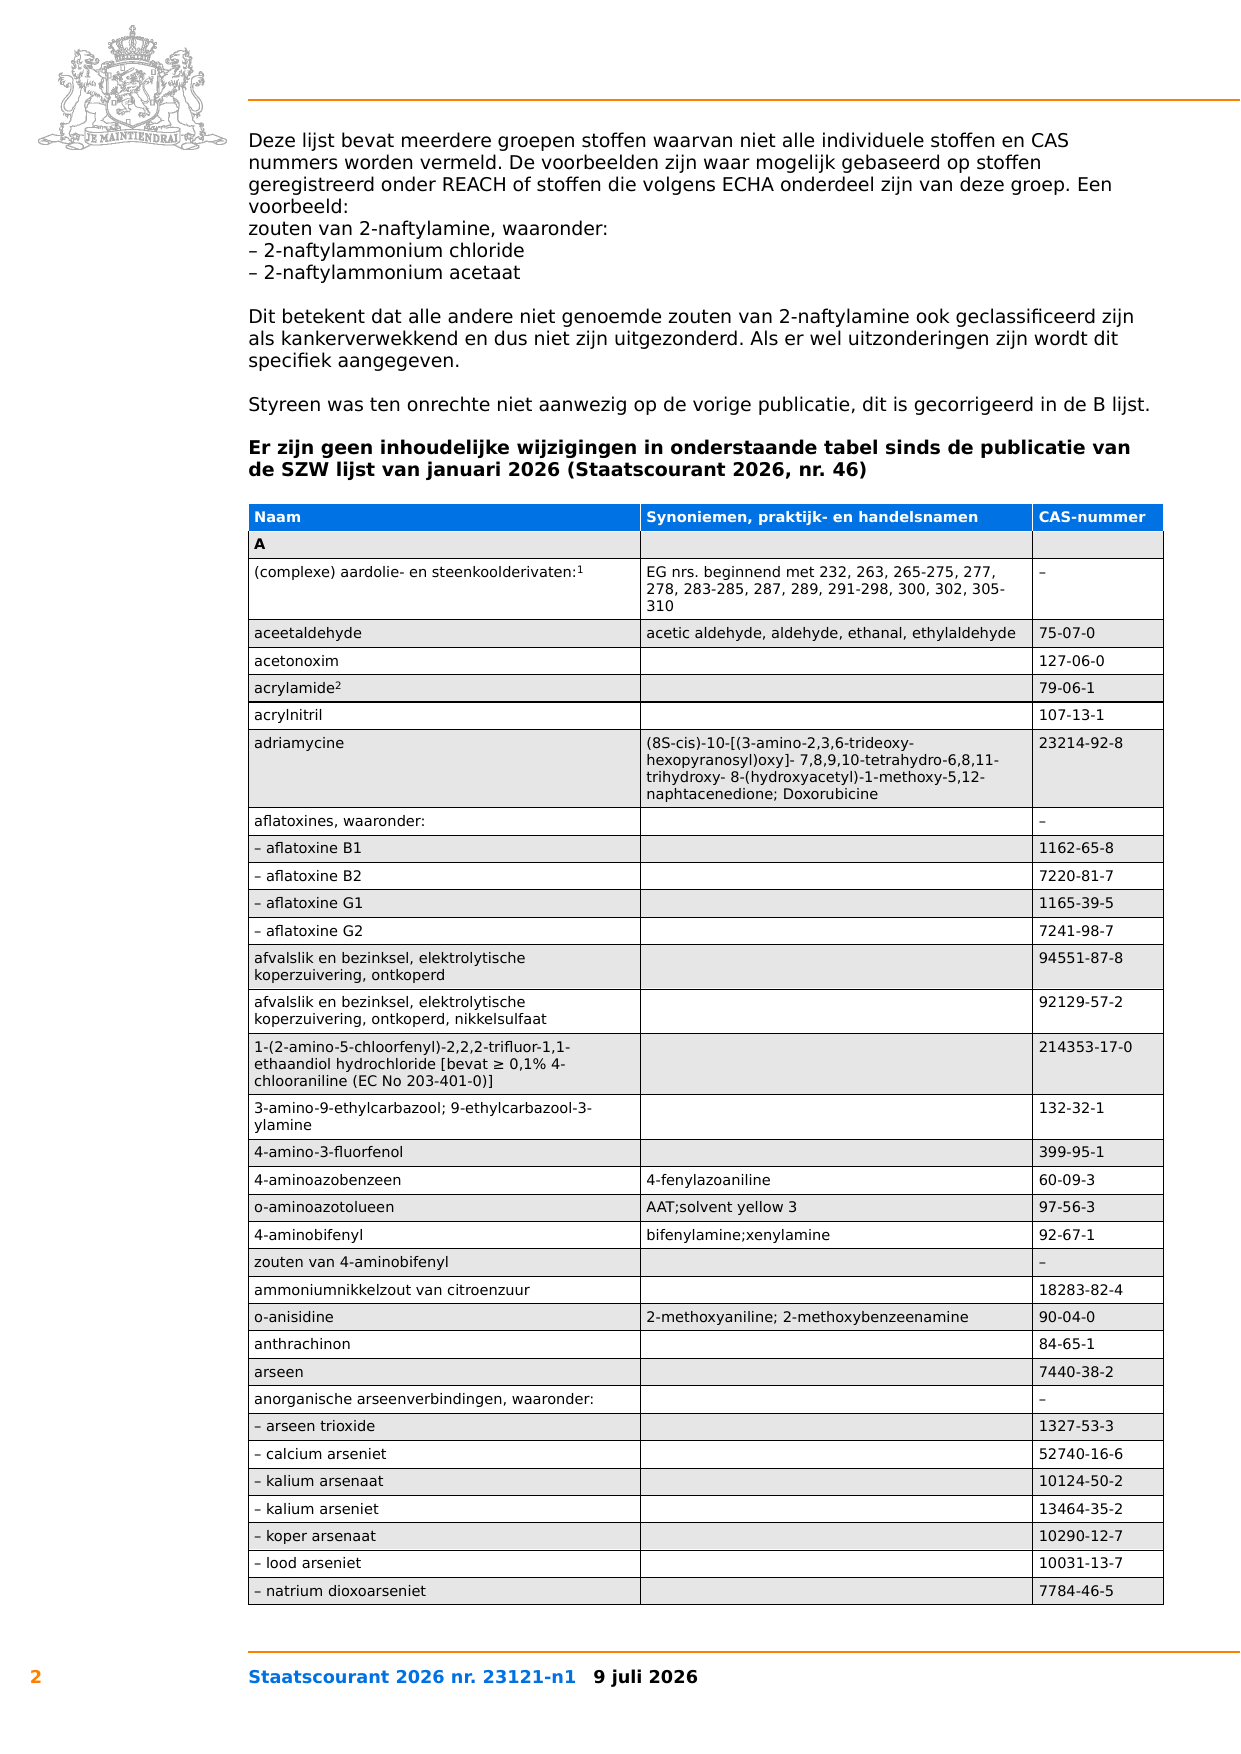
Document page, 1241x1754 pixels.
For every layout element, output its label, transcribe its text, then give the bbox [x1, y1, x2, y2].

table_cell – [1033, 808, 1163, 834]
table_cell 4-aminoazobenzeen [249, 1167, 640, 1193]
table_cell 97-56-3 [1033, 1195, 1163, 1221]
table_cell – aflatoxine B1 [249, 836, 640, 862]
table_cell zouten van 4-aminobifenyl [249, 1249, 640, 1276]
table_cell – aflatoxine B2 [249, 863, 640, 889]
table_cell 60-09-3 [1033, 1167, 1163, 1193]
table_cell arseen [249, 1359, 640, 1385]
table_cell 1165-39-5 [1033, 890, 1163, 917]
table_header Synoniemen, praktijk- en handelsnamen [641, 504, 1032, 531]
table_cell 7220-81-7 [1033, 863, 1163, 889]
table_cell 52740-16-6 [1033, 1441, 1163, 1467]
text – 2-naftylammonium chloride [248, 240, 1163, 262]
table_cell 214353-17-0 [1033, 1034, 1163, 1094]
table_cell 10290-12-7 [1033, 1523, 1163, 1549]
table_cell 399-95-1 [1033, 1140, 1163, 1166]
table_cell 1-(2-amino-5-chloorfenyl)-2,2,2-trifluor-1,1- ethaandiol hydrochloride [bevat ≥ 0,1% 4-chlooraniline (EC No 203-401-0)] [249, 1034, 640, 1094]
table_cell 23214-92-8 [1033, 730, 1163, 807]
table_cell 10124-50-2 [1033, 1469, 1163, 1495]
table_cell 79-06-1 [1033, 675, 1163, 701]
table_header CAS-nummer [1033, 504, 1163, 531]
table_cell bifenylamine;xenylamine [641, 1222, 1032, 1248]
table_cell (complexe) aardolie- en steenkoolderivaten:1 [249, 559, 640, 619]
table_cell [641, 1095, 1032, 1139]
table_cell 94551-87-8 [1033, 945, 1163, 988]
table_cell [641, 1249, 1032, 1276]
table_cell (8S-cis)-10-[(3-amino-2,3,6-trideoxy-hexopyranosyl)oxy]- 7,8,9,10-tetrahydro-6,8,11-trihydroxy- 8-(hydroxyacetyl)-1-methoxy-5,12-naphtacenedione; Doxorubicine [641, 730, 1032, 807]
table_cell – kalium arsenaat [249, 1469, 640, 1495]
table_cell [641, 1551, 1032, 1577]
text – 2-naftylammonium acetaat [248, 262, 1163, 284]
table_cell – calcium arseniet [249, 1441, 640, 1467]
table_cell 127-06-0 [1033, 648, 1163, 674]
table_cell [641, 1469, 1032, 1495]
table_cell [641, 808, 1032, 834]
table_cell [641, 1140, 1032, 1166]
table_cell aceetaldehyde [249, 620, 640, 647]
table_cell 107-13-1 [1033, 703, 1163, 729]
table_cell acrylamide2 [249, 675, 640, 701]
table_cell 13464-35-2 [1033, 1496, 1163, 1522]
table_cell [641, 1359, 1032, 1385]
table_cell 7440-38-2 [1033, 1359, 1163, 1385]
table_cell – kalium arseniet [249, 1496, 640, 1522]
text zouten van 2-naftylamine, waaronder: [248, 218, 1163, 240]
table_cell acrylnitril [249, 703, 640, 729]
text Dit betekent dat alle andere niet genoemde zouten van 2-naftylamine ook geclassificeerd zijn als kankerverwekkend en dus niet zijn uitgezonderd. Als er wel uitzonderingen zijn wordt dit specifiek aangegeven. [248, 306, 1163, 372]
table_cell 3-amino-9-ethylcarbazool; 9-ethylcarbazool-3-ylamine [249, 1095, 640, 1139]
text Deze lijst bevat meerdere groepen stoffen waarvan niet alle individuele stoffen en CAS nummers worden vermeld. De voorbeelden zijn waar mogelijk gebaseerd op stoffen geregistreerd onder REACH of stoffen die volgens ECHA onderdeel zijn van deze groep. Een voorbeeld: [248, 130, 1163, 218]
table_cell adriamycine [249, 730, 640, 807]
table_cell [641, 1578, 1032, 1604]
table_header Naam [249, 504, 640, 531]
table_cell 10031-13-7 [1033, 1551, 1163, 1577]
table_cell – lood arseniet [249, 1551, 640, 1577]
table_cell aflatoxines, waaronder: [249, 808, 640, 834]
table_cell 92129-57-2 [1033, 990, 1163, 1033]
table_cell 7784-46-5 [1033, 1578, 1163, 1604]
text Er zijn geen inhoudelijke wijzigingen in onderstaande tabel sinds de publicatie van de SZW lijst van januari 2026 (Staatscourant 2026, nr. 46) [248, 437, 1163, 481]
table_cell [641, 1034, 1032, 1094]
table_cell [641, 1523, 1032, 1549]
table_cell – [1033, 1386, 1163, 1413]
table_cell afvalslik en bezinksel, elektrolytische koperzuivering, ontkoperd [249, 945, 640, 988]
table_cell – natrium dioxoarseniet [249, 1578, 640, 1604]
table_cell [641, 918, 1032, 944]
table_cell 18283-82-4 [1033, 1277, 1163, 1303]
table_cell – arseen trioxide [249, 1414, 640, 1440]
table_cell [641, 990, 1032, 1033]
table_cell 75-07-0 [1033, 620, 1163, 647]
table_cell [641, 1386, 1032, 1413]
table_cell anthrachinon [249, 1331, 640, 1358]
table_cell 4-amino-3-fluorfenol [249, 1140, 640, 1166]
table_cell – [1033, 1249, 1163, 1276]
table_cell [641, 890, 1032, 917]
table_cell [1033, 532, 1163, 558]
table_cell [641, 1496, 1032, 1522]
table_cell [641, 836, 1032, 862]
table_cell ammoniumnikkelzout van citroenzuur [249, 1277, 640, 1303]
table_cell 90-04-0 [1033, 1304, 1163, 1330]
table_cell [641, 675, 1032, 701]
table_cell – [1033, 559, 1163, 619]
table_cell o-aminoazotolueen [249, 1195, 640, 1221]
table_cell [641, 1414, 1032, 1440]
table_cell afvalslik en bezinksel, elektrolytische koperzuivering, ontkoperd, nikkelsulfaat [249, 990, 640, 1033]
table_cell 1162-65-8 [1033, 836, 1163, 862]
table_cell [641, 648, 1032, 674]
table_cell 84-65-1 [1033, 1331, 1163, 1358]
table_cell [641, 1331, 1032, 1358]
table_cell – aflatoxine G2 [249, 918, 640, 944]
table_cell 7241-98-7 [1033, 918, 1163, 944]
table_cell [641, 532, 1032, 558]
table_cell [641, 945, 1032, 988]
table_cell [641, 863, 1032, 889]
table_cell 4-fenylazoaniline [641, 1167, 1032, 1193]
table_cell 1327-53-3 [1033, 1414, 1163, 1440]
table_cell – koper arsenaat [249, 1523, 640, 1549]
table_cell – aflatoxine G1 [249, 890, 640, 917]
table_cell 2-methoxyaniline; 2-methoxybenzeenamine [641, 1304, 1032, 1330]
table_cell [641, 1441, 1032, 1467]
table_cell acetic aldehyde, aldehyde, ethanal, ethylaldehyde [641, 620, 1032, 647]
table_cell [641, 1277, 1032, 1303]
text Styreen was ten onrechte niet aanwezig op de vorige publicatie, dit is gecorrigeerd in de B lijst. [248, 393, 1163, 415]
table_cell A [249, 532, 640, 558]
table_cell 132-32-1 [1033, 1095, 1163, 1139]
table_cell 92-67-1 [1033, 1222, 1163, 1248]
picture [38, 25, 227, 150]
table_cell 4-aminobifenyl [249, 1222, 640, 1248]
table_cell acetonoxim [249, 648, 640, 674]
table_cell o-anisidine [249, 1304, 640, 1330]
table_cell AAT;solvent yellow 3 [641, 1195, 1032, 1221]
table_cell [641, 703, 1032, 729]
table_cell anorganische arseenverbindingen, waaronder: [249, 1386, 640, 1413]
table_cell EG nrs. beginnend met 232, 263, 265-275, 277, 278, 283-285, 287, 289, 291-298, 300, 302, 305-310 [641, 559, 1032, 619]
